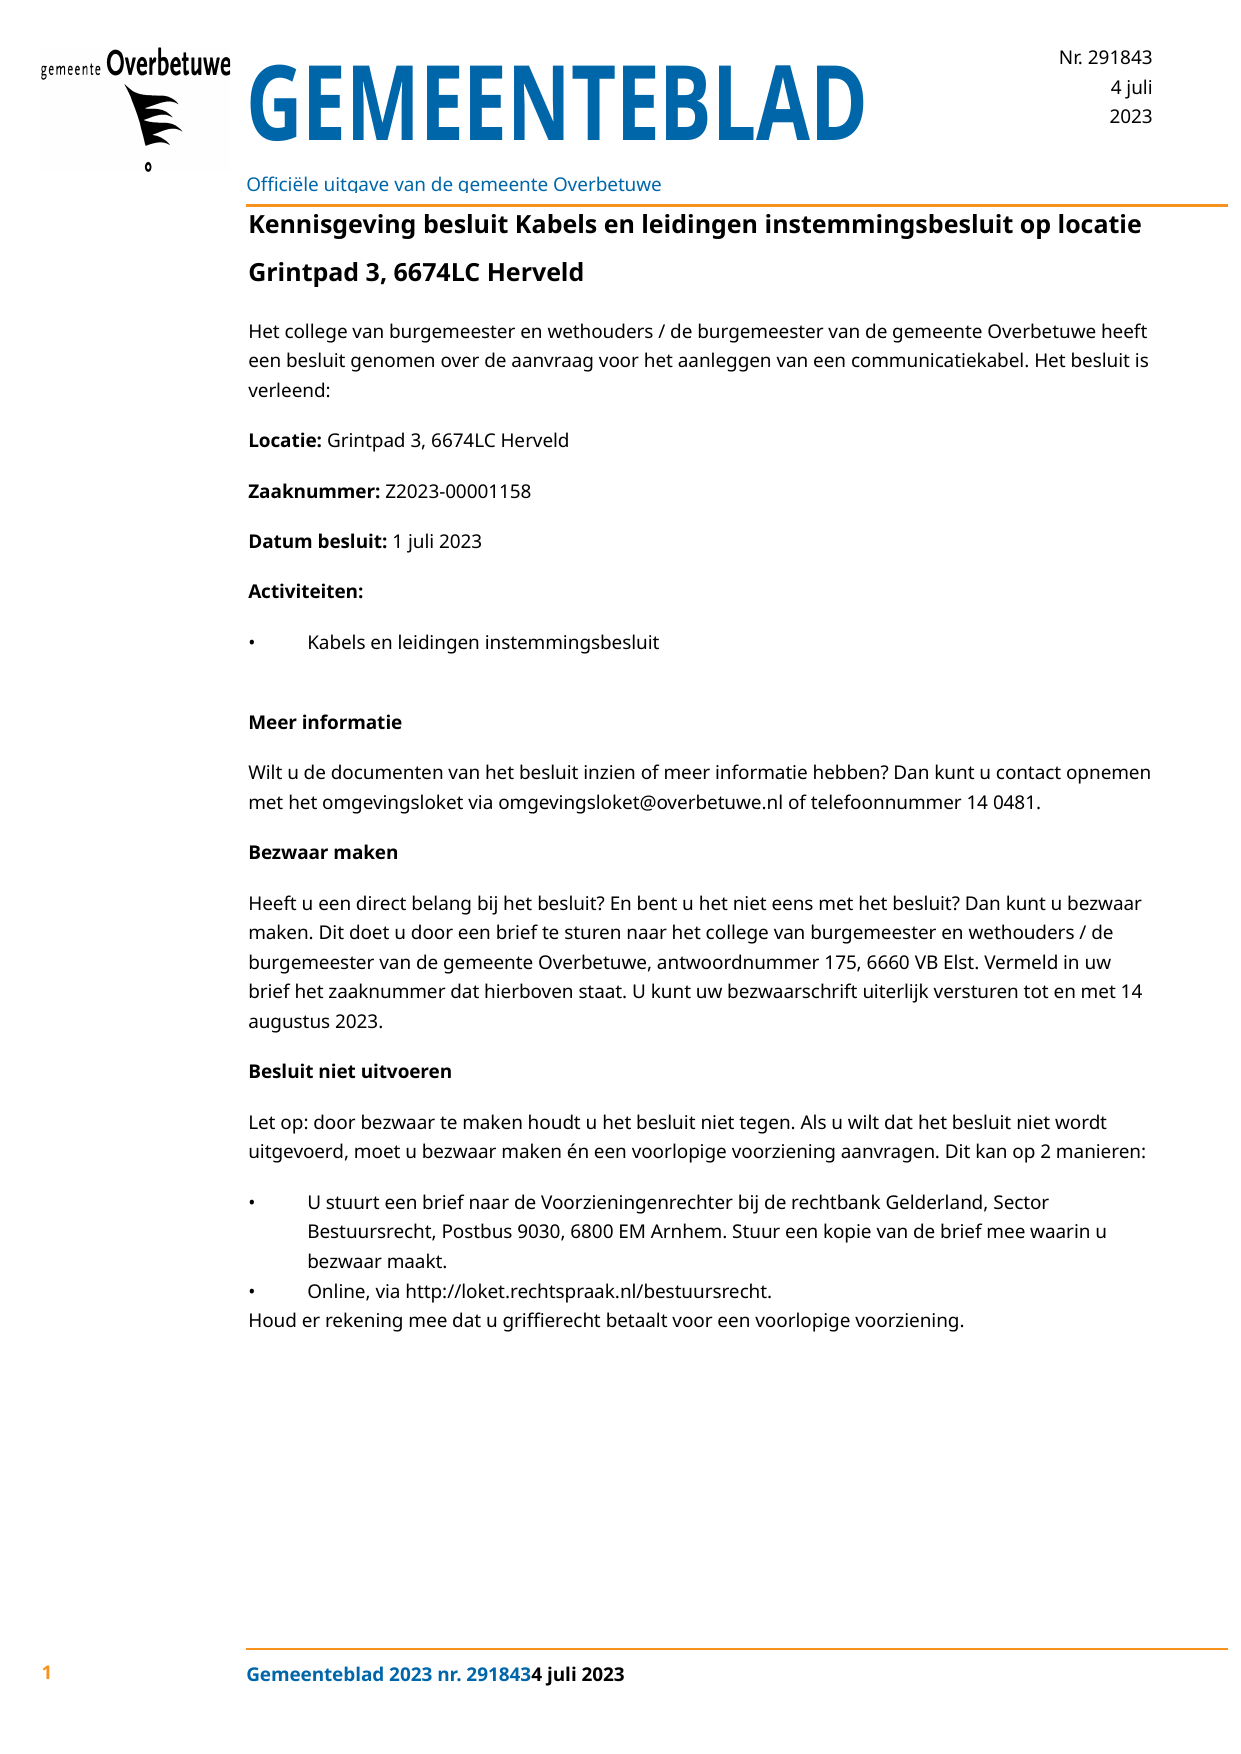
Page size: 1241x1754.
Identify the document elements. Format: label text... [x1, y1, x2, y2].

list Online, via http://loket.rechtspraak.nl/bestuursrecht. [248, 1278, 1152, 1304]
text Kennisgeving besluit Kabels en leidingen instemmingsbesluit op locatie Grintpad 3, 6674LC Herveld [248, 207, 1152, 288]
list Kabels en leidingen instemmingsbesluit [248, 629, 1152, 655]
text Meer informatie [248, 709, 1152, 735]
text Activiteiten: [248, 579, 1152, 604]
text Datum besluit: 1 juli 2023 [248, 528, 1152, 554]
list U stuurt een brief naar de Voorzieningenrechter bij de rechtbank Gelderland, Sector Bestuursrecht, Postbus 9030, 6800 EM Arnhem. Stuur een kopie van de brief mee waarin u bezwaar maakt. [248, 1189, 1152, 1274]
text Het college van burgemeester en wethouders / de burgemeester van de gemeente Overbetuwe heeft een besluit genomen over de aanvraag voor het aanleggen van een communicatiekabel. Het besluit is verleend: [248, 318, 1152, 403]
text Let op: door bezwaar te maken houdt u het besluit niet tegen. Als u wilt dat het besluit niet wordt uitgevoerd, moet u bezwaar maken én een voorlopige voorziening aanvragen. Dit kan op 2 manieren: [248, 1109, 1152, 1164]
text Houd er rekening mee dat u griffierecht betaalt voor een voorlopige voorziening. [248, 1307, 1152, 1333]
text Zaaknummer: Z2023-00001158 [248, 478, 1152, 504]
picture [41, 47, 231, 172]
text Bezwaar maken [248, 839, 1152, 865]
text Heeft u een direct belang bij het besluit? En bent u het niet eens met het besluit? Dan kunt u bezwaar maken. Dit doet u door een brief te sturen naar het college van burgemeester en wethouders / de burgemeester van de gemeente Overbetuwe, antwoordnummer 175, 6660 VB Elst. Vermeld in uw brief het zaaknummer dat hierboven staat. U kunt uw bezwaarschrift uiterlijk versturen tot en met 14 augustus 2023. [248, 890, 1152, 1034]
text Locatie: Grintpad 3, 6674LC Herveld [248, 427, 1152, 453]
text Wilt u de documenten van het besluit inzien of meer informatie hebben? Dan kunt u contact opnemen met het omgevingsloket via omgevingsloket@overbetuwe.nl of telefoonnummer 14 0481. [248, 759, 1152, 815]
text Besluit niet uitvoeren [248, 1059, 1152, 1084]
